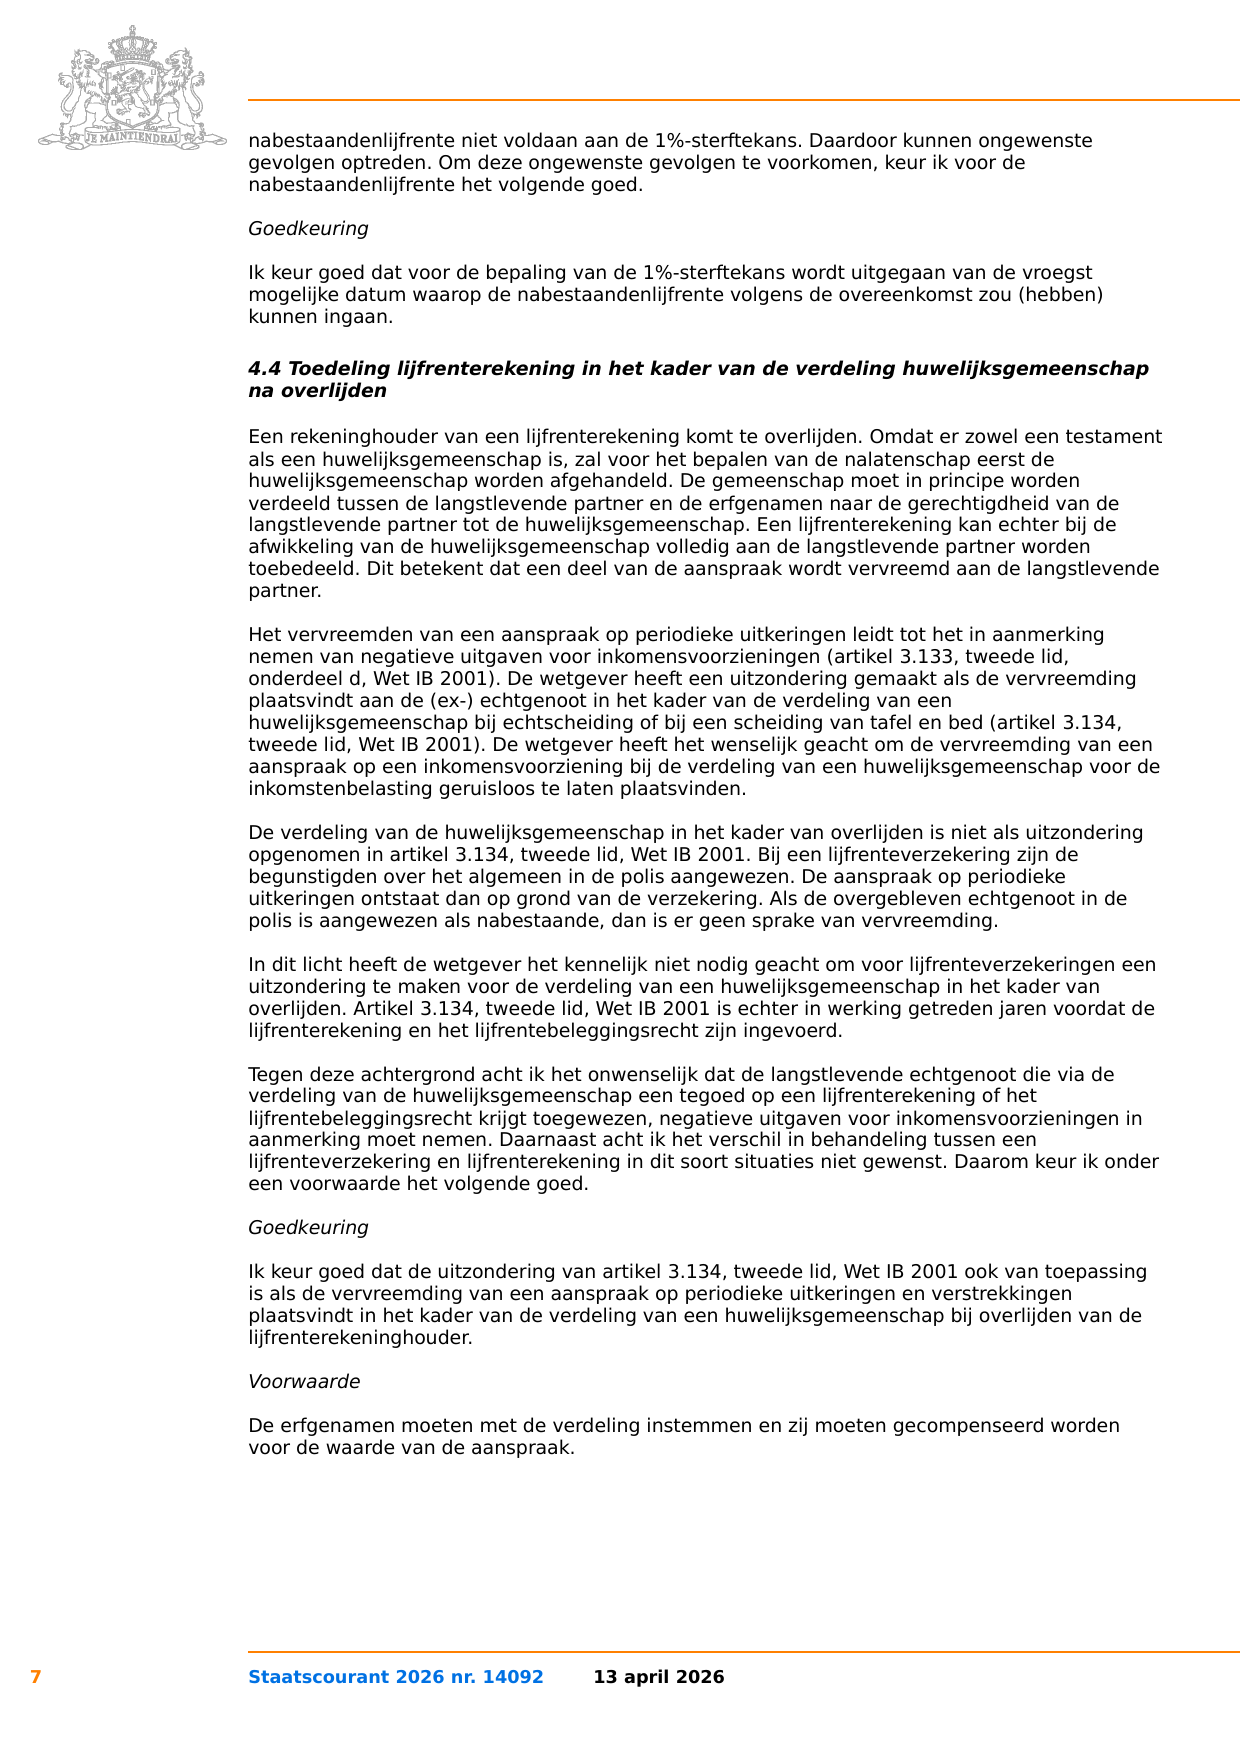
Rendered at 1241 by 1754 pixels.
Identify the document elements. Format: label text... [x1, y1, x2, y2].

text In dit licht heeft de wetgever het kennelijk niet nodig geacht om voor lijfrenteverzekeringen een uitzondering te maken voor de verdeling van een huwelijksgemeenschap in het kader van overlijden. Artikel 3.134, tweede lid, Wet IB 2001 is echter in werking getreden jaren voordat de lijfrenterekening en het lijfrentebeleggingsrecht zijn ingevoerd. [248, 954, 1163, 1042]
text De erfgenamen moeten met de verdeling instemmen en zij moeten gecompenseerd worden voor de waarde van de aanspraak. [248, 1415, 1163, 1459]
text Het vervreemden van een aanspraak op periodieke uitkeringen leidt tot het in aanmerking nemen van negatieve uitgaven voor inkomensvoorzieningen (artikel 3.133, tweede lid, onderdeel d, Wet IB 2001). De wetgever heeft een uitzondering gemaakt als de vervreemding plaatsvindt aan de (ex-) echtgenoot in het kader van de verdeling van een huwelijksgemeenschap bij echtscheiding of bij een scheiding van tafel en bed (artikel 3.134, tweede lid, Wet IB 2001). De wetgever heeft het wenselijk geacht om de vervreemding van een aanspraak op een inkomensvoorziening bij de verdeling van een huwelijksgemeenschap voor de inkomstenbelasting geruisloos te laten plaatsvinden. [248, 624, 1163, 800]
text De verdeling van de huwelijksgemeenschap in het kader van overlijden is niet als uitzondering opgenomen in artikel 3.134, tweede lid, Wet IB 2001. Bij een lijfrenteverzekering zijn de begunstigden over het algemeen in de polis aangewezen. De aanspraak op periodieke uitkeringen ontstaat dan op grond van de verzekering. Als de overgebleven echtgenoot in de polis is aangewezen als nabestaande, dan is er geen sprake van vervreemding. [248, 822, 1163, 932]
subtitle Voorwaarde [248, 1371, 1163, 1393]
picture [38, 25, 227, 150]
text nabestaandenlijfrente niet voldaan aan de 1%-sterftekans. Daardoor kunnen ongewenste gevolgen optreden. Om deze ongewenste gevolgen te voorkomen, keur ik voor de nabestaandenlijfrente het volgende goed. [248, 130, 1163, 196]
subtitle Goedkeuring [248, 218, 1163, 240]
text Ik keur goed dat voor de bepaling van de 1%-sterftekans wordt uitgegaan van de vroegst mogelijke datum waarop de nabestaandenlijfrente volgens de overeenkomst zou (hebben) kunnen ingaan. [248, 262, 1163, 327]
text Tegen deze achtergrond acht ik het onwenselijk dat de langstlevende echtgenoot die via de verdeling van de huwelijksgemeenschap een tegoed op een lijfrenterekening of het lijfrentebeleggingsrecht krijgt toegewezen, negatieve uitgaven voor inkomensvoorzieningen in aanmerking moet nemen. Daarnaast acht ik het verschil in behandeling tussen een lijfrenteverzekering en lijfrenterekening in dit soort situaties niet gewenst. Daarom keur ik onder een voorwaarde het volgende goed. [248, 1063, 1163, 1195]
subtitle 4.4 Toedeling lijfrenterekening in het kader van de verdeling huwelijksgemeenschap na overlijden [248, 357, 1163, 401]
subtitle Goedkeuring [248, 1217, 1163, 1239]
text Ik keur goed dat de uitzondering van artikel 3.134, tweede lid, Wet IB 2001 ook van toepassing is als de vervreemding van een aanspraak op periodieke uitkeringen en verstrekkingen plaatsvindt in het kader van de verdeling van een huwelijksgemeenschap bij overlijden van de lijfrenterekeninghouder. [248, 1261, 1163, 1349]
text Een rekeninghouder van een lijfrenterekening komt te overlijden. Omdat er zowel een testament als een huwelijksgemeenschap is, zal voor het bepalen van de nalatenschap eerst de huwelijksgemeenschap worden afgehandeld. De gemeenschap moet in principe worden verdeeld tussen de langstlevende partner en de erfgenamen naar de gerechtigdheid van de langstlevende partner tot de huwelijksgemeenschap. Een lijfrenterekening kan echter bij de afwikkeling van de huwelijksgemeenschap volledig aan de langstlevende partner worden toebedeeld. Dit betekent dat een deel van de aanspraak wordt vervreemd aan de langstlevende partner. [248, 426, 1163, 602]
